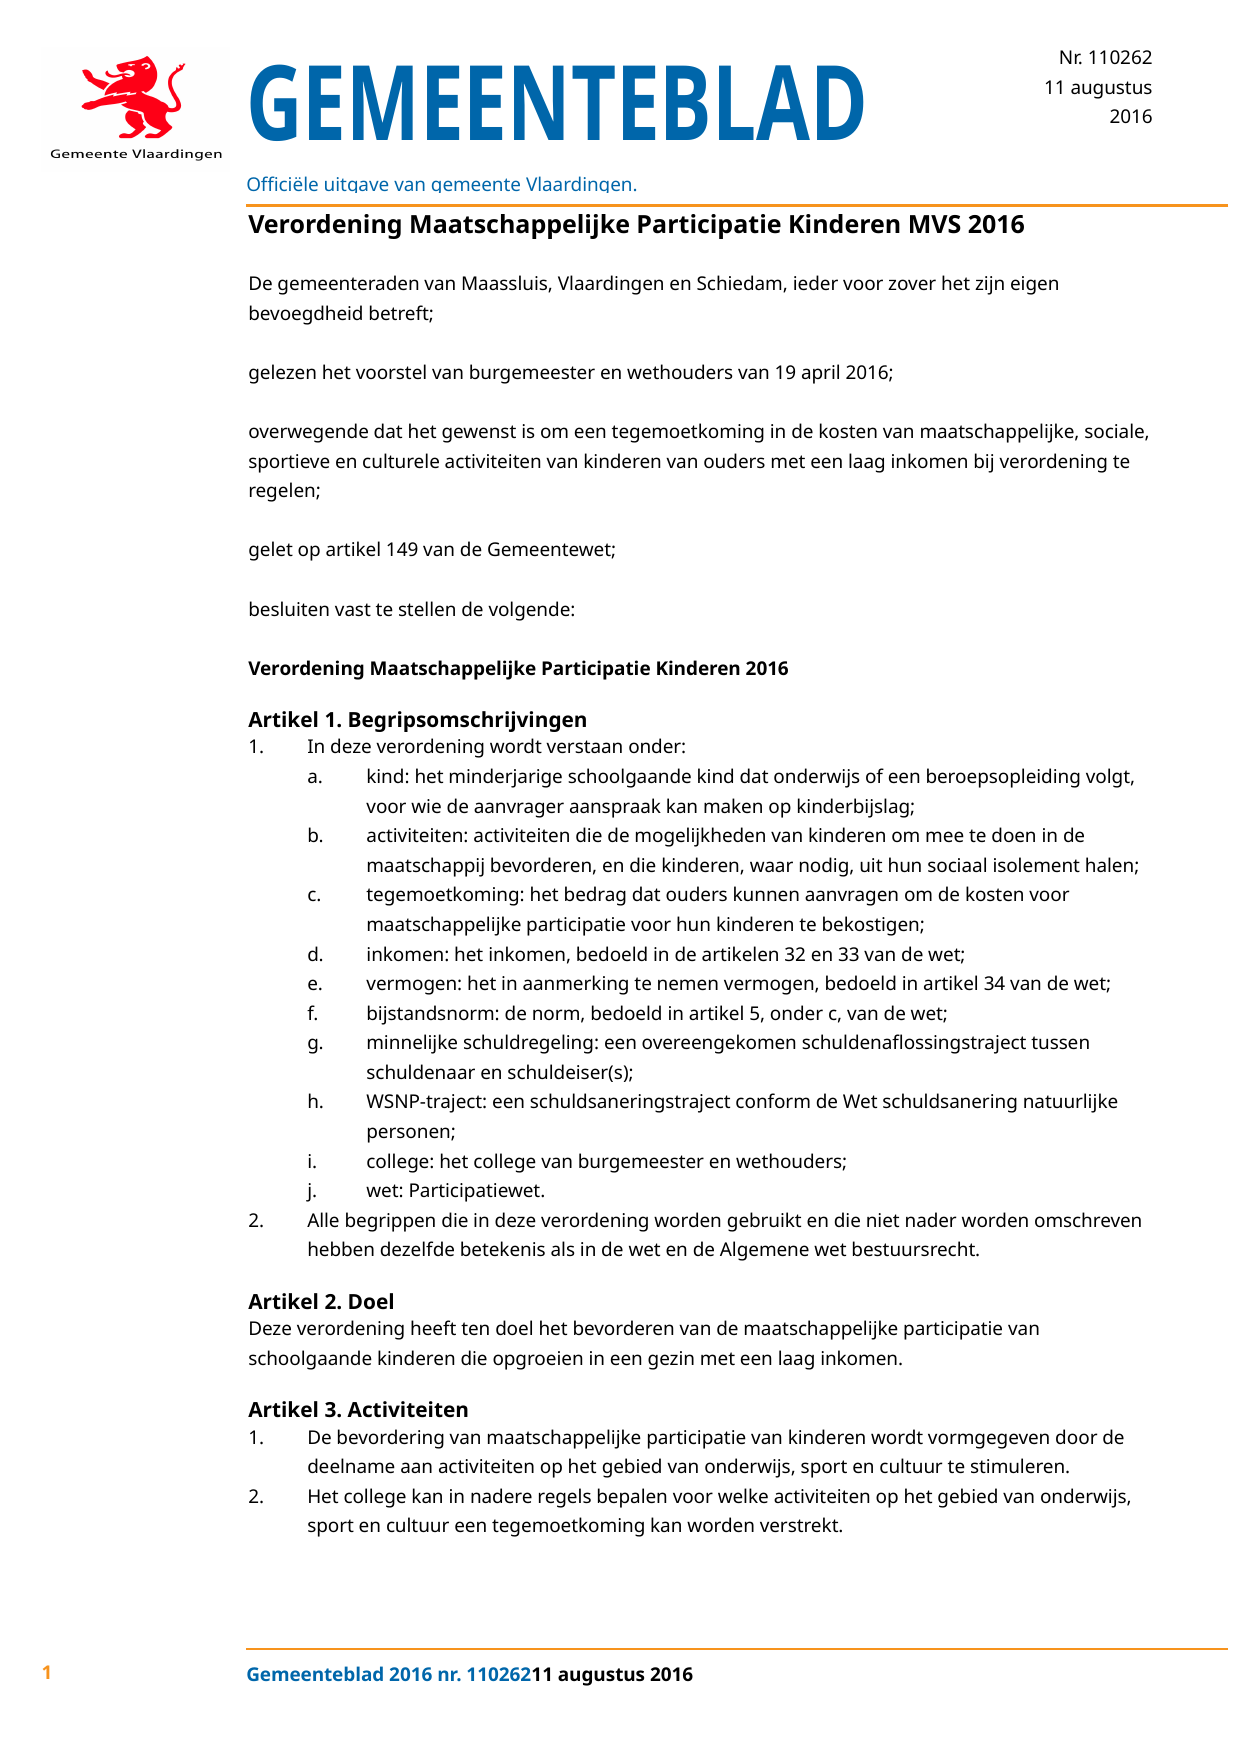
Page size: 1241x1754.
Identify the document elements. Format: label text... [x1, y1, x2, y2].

list wet: Participatiewet. [307, 1177, 1152, 1203]
list minnelijke schuldregeling: een overeengekomen schuldenaflossingstraject tussen schuldenaar en schuldeiser(s); [307, 1029, 1152, 1085]
list bijstandsnorm: de norm, bedoeld in artikel 5, onder c, van de wet; [307, 1000, 1152, 1026]
list Het college kan in nadere regels bepalen voor welke activiteiten op het gebied van onderwijs, sport en cultuur een tegemoetkoming kan worden verstrekt. [248, 1483, 1152, 1538]
text overwegende dat het gewenst is om een tegemoetkoming in de kosten van maatschappelijke, sociale, sportieve en culturele activiteiten van kinderen van ouders met een laag inkomen bij verordening te regelen; [248, 418, 1152, 503]
list In deze verordening wordt verstaan onder: [248, 734, 1152, 759]
text Artikel 2. Doel [248, 1287, 1152, 1316]
text Deze verordening heeft ten doel het bevorderen van de maatschappelijke participatie van schoolgaande kinderen die opgroeien in een gezin met een laag inkomen. [248, 1316, 1152, 1371]
text besluiten vast te stellen de volgende: [248, 596, 1152, 621]
list Alle begrippen die in deze verordening worden gebruikt en die niet nader worden omschreven hebben dezelfde betekenis als in de wet en de Algemene wet bestuursrecht. [248, 1207, 1152, 1262]
list vermogen: het in aanmerking te nemen vermogen, bedoeld in artikel 34 van de wet; [307, 970, 1152, 996]
list De bevordering van maatschappelijke participatie van kinderen wordt vormgegeven door de deelname aan activiteiten op het gebied van onderwijs, sport en cultuur te stimuleren. [248, 1424, 1152, 1479]
text Verordening Maatschappelijke Participatie Kinderen MVS 2016 [248, 207, 1152, 241]
text Artikel 3. Activiteiten [248, 1396, 1152, 1424]
text gelezen het voorstel van burgemeester en wethouders van 19 april 2016; [248, 359, 1152, 385]
list kind: het minderjarige schoolgaande kind dat onderwijs of een beroepsopleiding volgt, voor wie de aanvrager aanspraak kan maken op kinderbijslag; [307, 763, 1152, 819]
text Artikel 1. Begripsomschrijvingen [248, 705, 1152, 734]
list tegemoetkoming: het bedrag dat ouders kunnen aanvragen om de kosten voor maatschappelijke participatie voor hun kinderen te bekostigen; [307, 882, 1152, 937]
text gelet op artikel 149 van de Gemeentewet; [248, 537, 1152, 562]
picture [41, 47, 231, 172]
text Verordening Maatschappelijke Participatie Kinderen 2016 [248, 655, 1152, 681]
list activiteiten: activiteiten die de mogelijkheden van kinderen om mee te doen in de maatschappij bevorderen, en die kinderen, waar nodig, uit hun sociaal isolement halen; [307, 822, 1152, 878]
text De gemeenteraden van Maassluis, Vlaardingen en Schiedam, ieder voor zover het zijn eigen bevoegdheid betreft; [248, 270, 1152, 326]
list WSNP-traject: een schuldsaneringstraject conform de Wet schuldsanering natuurlijke personen; [307, 1089, 1152, 1144]
list college: het college van burgemeester en wethouders; [307, 1148, 1152, 1174]
list inkomen: het inkomen, bedoeld in de artikelen 32 en 33 van de wet; [307, 941, 1152, 967]
